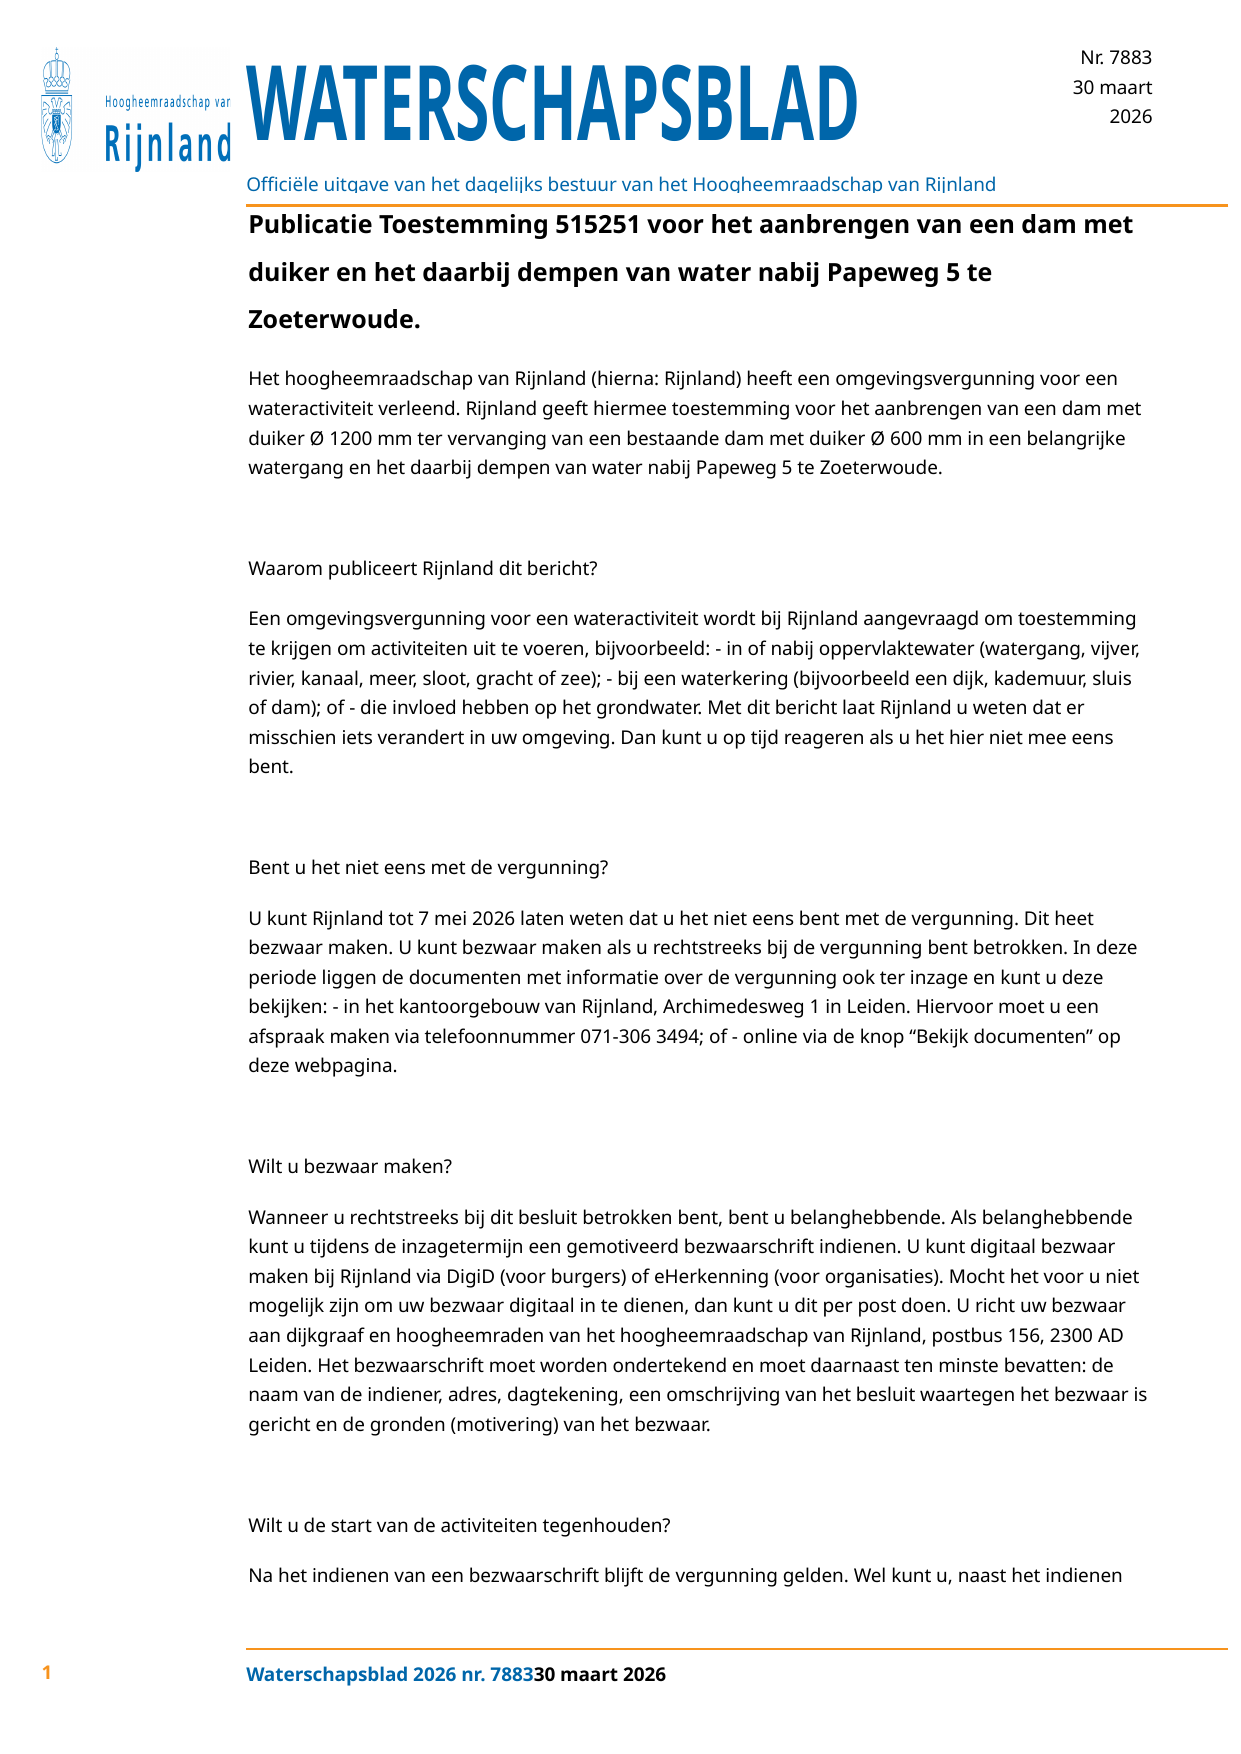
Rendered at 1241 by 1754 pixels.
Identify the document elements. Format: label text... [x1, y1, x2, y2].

text Wanneer u rechtstreeks bij dit besluit betrokken bent, bent u belanghebbende. Als belanghebbende kunt u tijdens de inzagetermijn een gemotiveerd bezwaarschrift indienen. U kunt digitaal bezwaar maken bij Rijnland via DigiD (voor burgers) of eHerkenning (voor organisaties). Mocht het voor u niet mogelijk zijn om uw bezwaar digitaal in te dienen, dan kunt u dit per post doen. U richt uw bezwaar aan dijkgraaf en hoogheemraden van het hoogheemraadschap van Rijnland, postbus 156, 2300 AD Leiden. Het bezwaarschrift moet worden ondertekend en moet daarnaast ten minste bevatten: de naam van de indiener, adres, dagtekening, een omschrijving van het besluit waartegen het bezwaar is gericht en de gronden (motivering) van het bezwaar. [248, 1204, 1152, 1437]
text Na het indienen van een bezwaarschrift blijft de vergunning gelden. Wel kunt u, naast het indienen [248, 1562, 1152, 1588]
text Wilt u bezwaar maken? [248, 1153, 1152, 1179]
picture [41, 47, 231, 172]
text Publicatie Toestemming 515251 voor het aanbrengen van een dam met duiker en het daarbij dempen van water nabij Papeweg 5 te Zoeterwoude. [248, 207, 1152, 336]
text Het hoogheemraadschap van Rijnland (hierna: Rijnland) heeft een omgevingsvergunning voor een wateractiviteit verleend. Rijnland geeft hiermee toestemming voor het aanbrengen van een dam met duiker Ø 1200 mm ter vervanging van een bestaande dam met duiker Ø 600 mm in een belangrijke watergang en het daarbij dempen van water nabij Papeweg 5 te Zoeterwoude. [248, 366, 1152, 480]
text Waarom publiceert Rijnland dit bericht? [248, 555, 1152, 581]
text Een omgevingsvergunning voor een wateractiviteit wordt bij Rijnland aangevraagd om toestemming te krijgen om activiteiten uit te voeren, bijvoorbeeld: - in of nabij oppervlaktewater (watergang, vijver, rivier, kanaal, meer, sloot, gracht of zee); - bij een waterkering (bijvoorbeeld een dijk, kademuur, sluis of dam); of - die invloed hebben op het grondwater. Met dit bericht laat Rijnland u weten dat er misschien iets verandert in uw omgeving. Dan kunt u op tijd reageren als u het hier niet mee eens bent. [248, 606, 1152, 779]
text U kunt Rijnland tot 7 mei 2026 laten weten dat u het niet eens bent met de vergunning. Dit heet bezwaar maken. U kunt bezwaar maken als u rechtstreeks bij de vergunning bent betrokken. In deze periode liggen de documenten met informatie over de vergunning ook ter inzage en kunt u deze bekijken: - in het kantoorgebouw van Rijnland, Archimedesweg 1 in Leiden. Hiervoor moet u een afspraak maken via telefoonnummer 071-306 3494; of - online via de knop “Bekijk documenten” op deze webpagina. [248, 905, 1152, 1078]
text Wilt u de start van de activiteiten tegenhouden? [248, 1512, 1152, 1537]
text Bent u het niet eens met de vergunning? [248, 854, 1152, 880]
